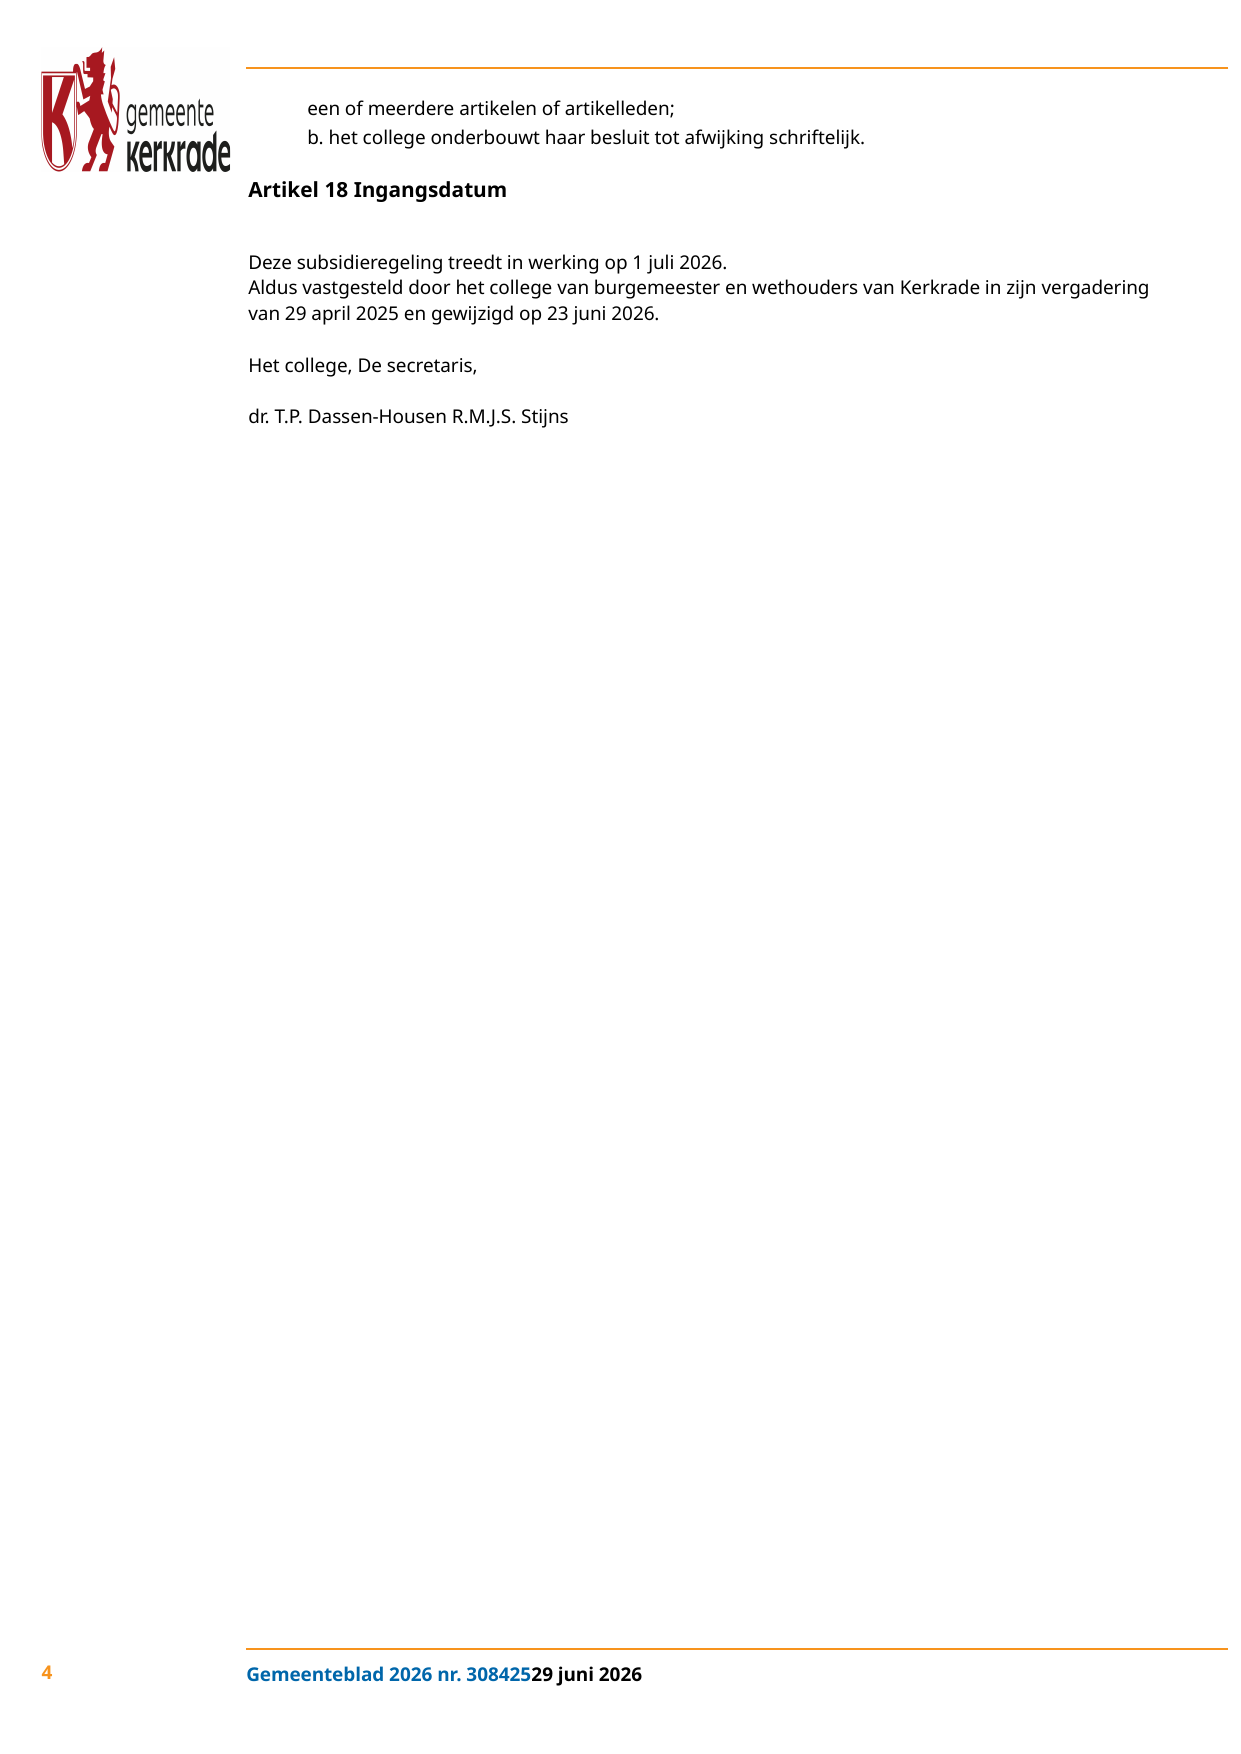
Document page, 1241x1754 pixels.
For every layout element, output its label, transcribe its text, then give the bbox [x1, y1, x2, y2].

list b. het college onderbouwt haar besluit tot afwijking schriftelijk. [248, 124, 1152, 150]
picture [41, 47, 231, 172]
text Het college, De secretaris, [248, 352, 1152, 377]
text Artikel 18 Ingangsdatum [248, 175, 1152, 203]
text Deze subsidieregeling treedt in werking op 1 juli 2026. [248, 249, 1152, 274]
text Aldus vastgesteld door het college van burgemeester en wethouders van Kerkrade in zijn vergadering van 29 april 2025 en gewijzigd op 23 juni 2026. [248, 274, 1152, 326]
list een of meerdere artikelen of artikelleden; [248, 95, 1152, 121]
text dr. T.P. Dassen-Housen R.M.J.S. Stijns [248, 403, 1152, 429]
